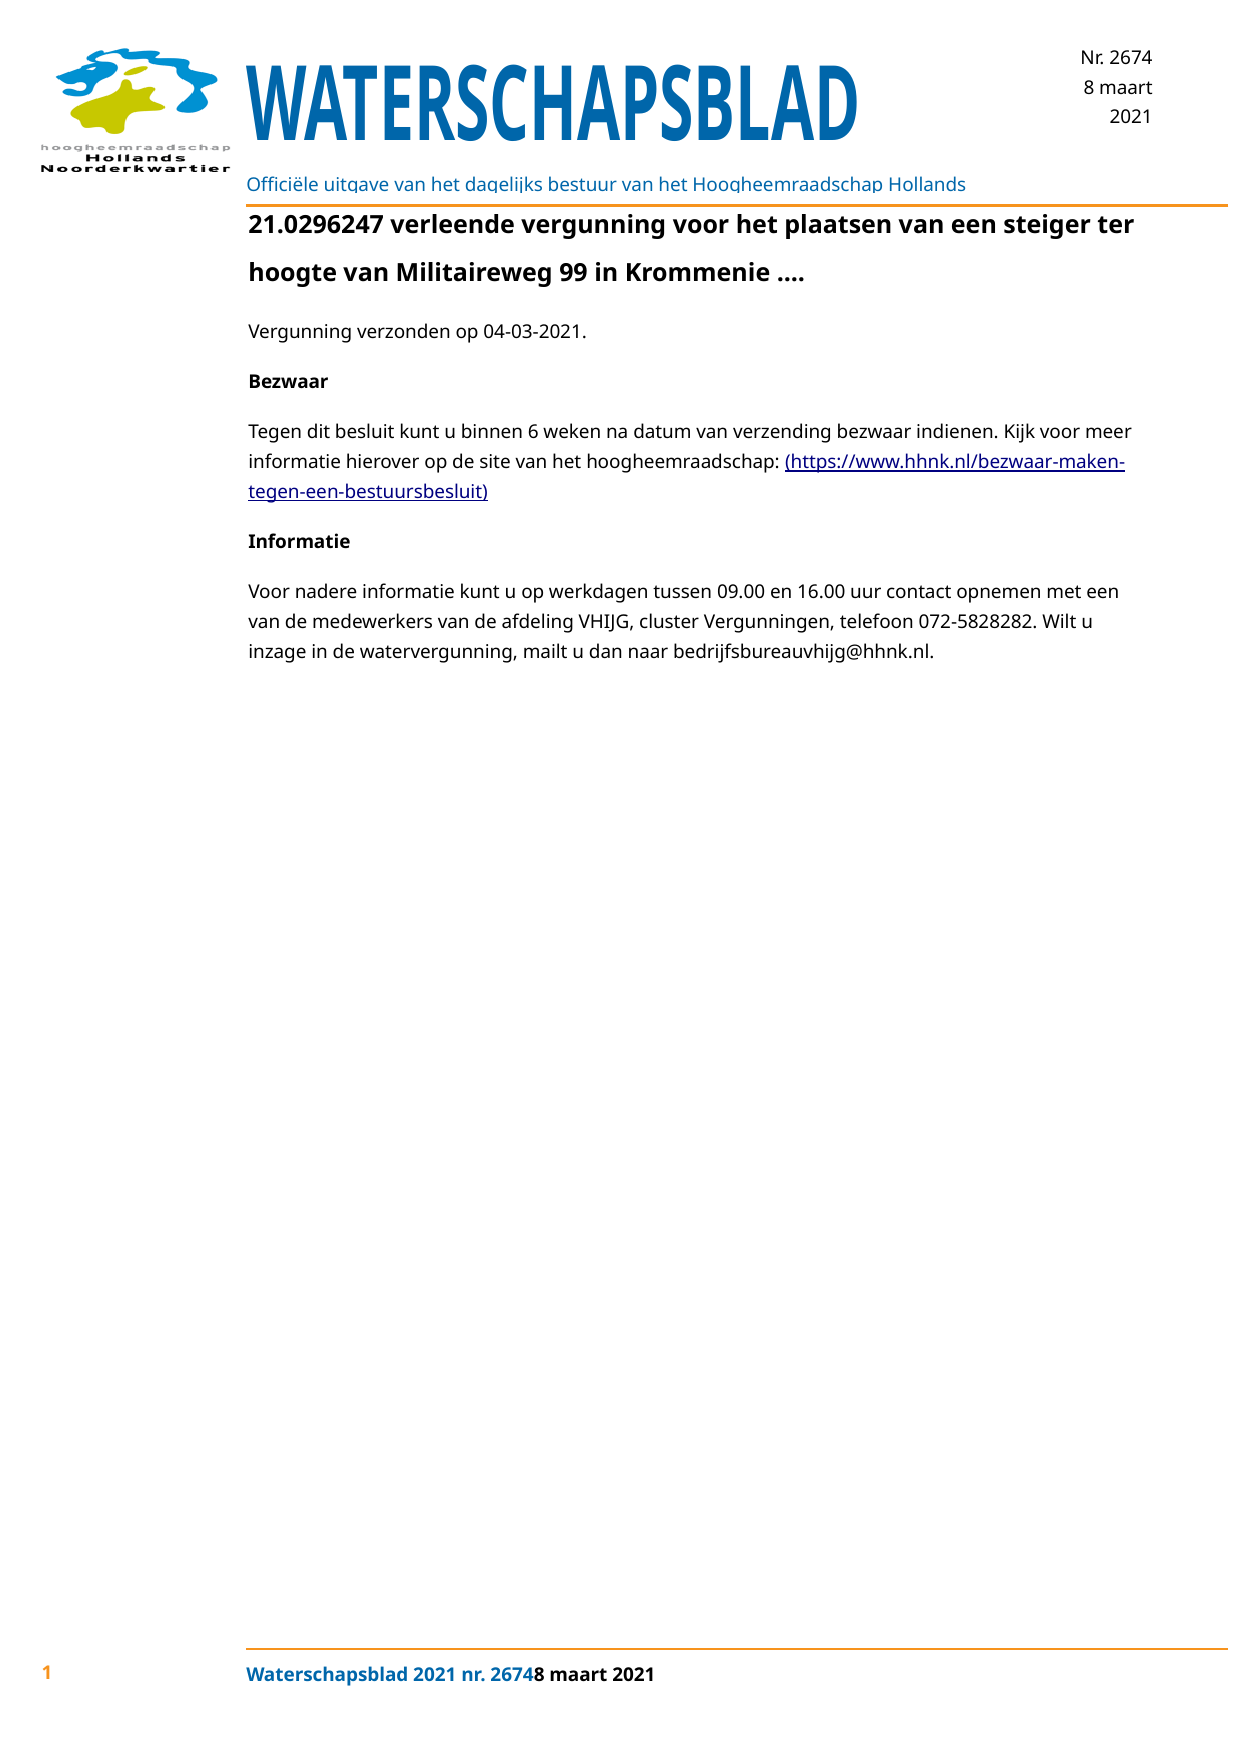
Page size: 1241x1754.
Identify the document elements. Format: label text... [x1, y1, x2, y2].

text Voor nadere informatie kunt u op werkdagen tussen 09.00 en 16.00 uur contact opnemen met een van de medewerkers van de afdeling VHIJG, cluster Vergunningen, telefoon 072-5828282. Wilt u inzage in de watervergunning, mailt u dan naar bedrijfsbureauvhijg@hhnk.nl. [248, 579, 1152, 664]
text Vergunning verzonden op 04-03-2021. [248, 318, 1152, 344]
text 21.0296247 verleende vergunning voor het plaatsen van een steiger ter hoogte van Militaireweg 99 in Krommenie .... [248, 207, 1152, 288]
picture [41, 47, 231, 172]
text Informatie [248, 528, 1152, 554]
text Bezwaar [248, 368, 1152, 394]
text Tegen dit besluit kunt u binnen 6 weken na datum van verzending bezwaar indienen. Kijk voor meer informatie hierover op de site van het hoogheemraadschap: (https://www.hhnk.nl/bezwaar-maken-tegen-een-bestuursbesluit) [248, 419, 1152, 504]
